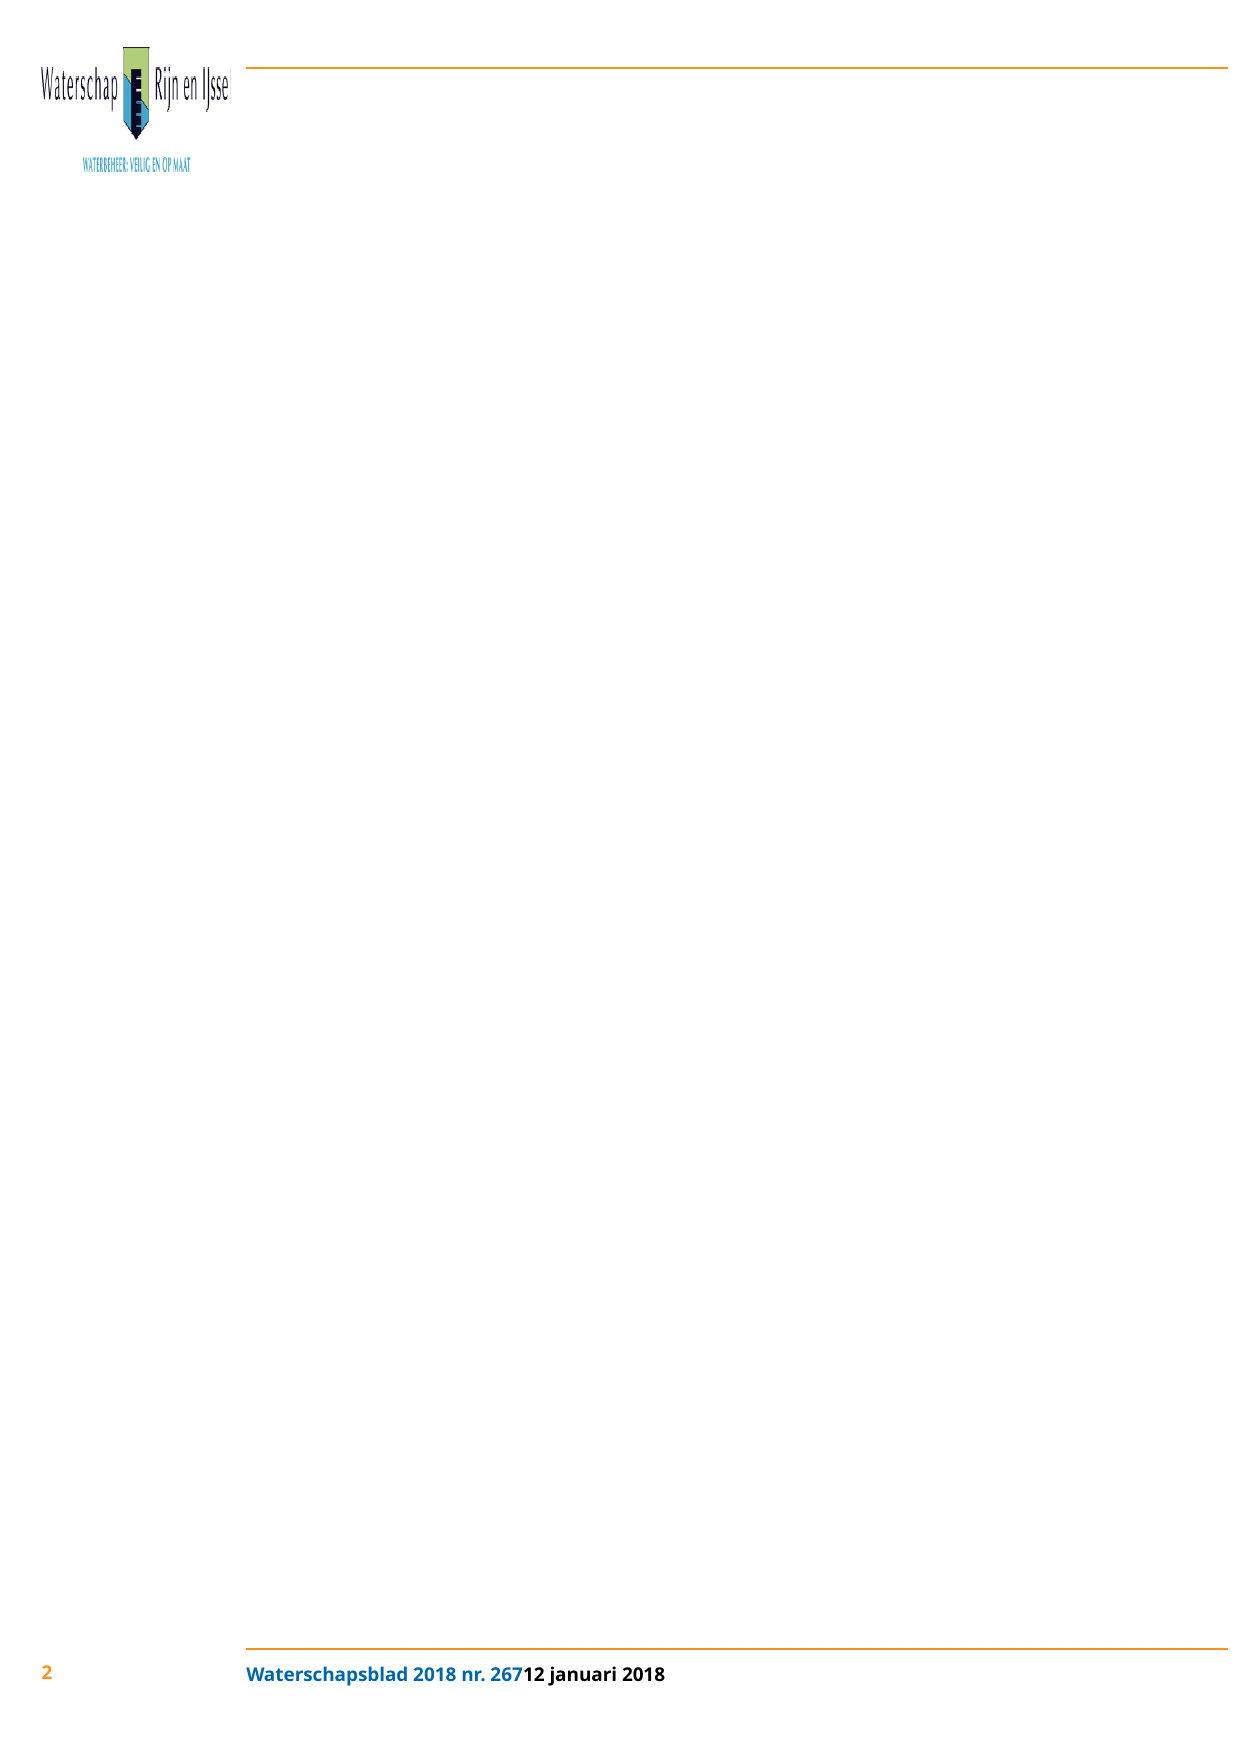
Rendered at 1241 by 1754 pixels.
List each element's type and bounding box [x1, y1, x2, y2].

picture [41, 47, 231, 172]
